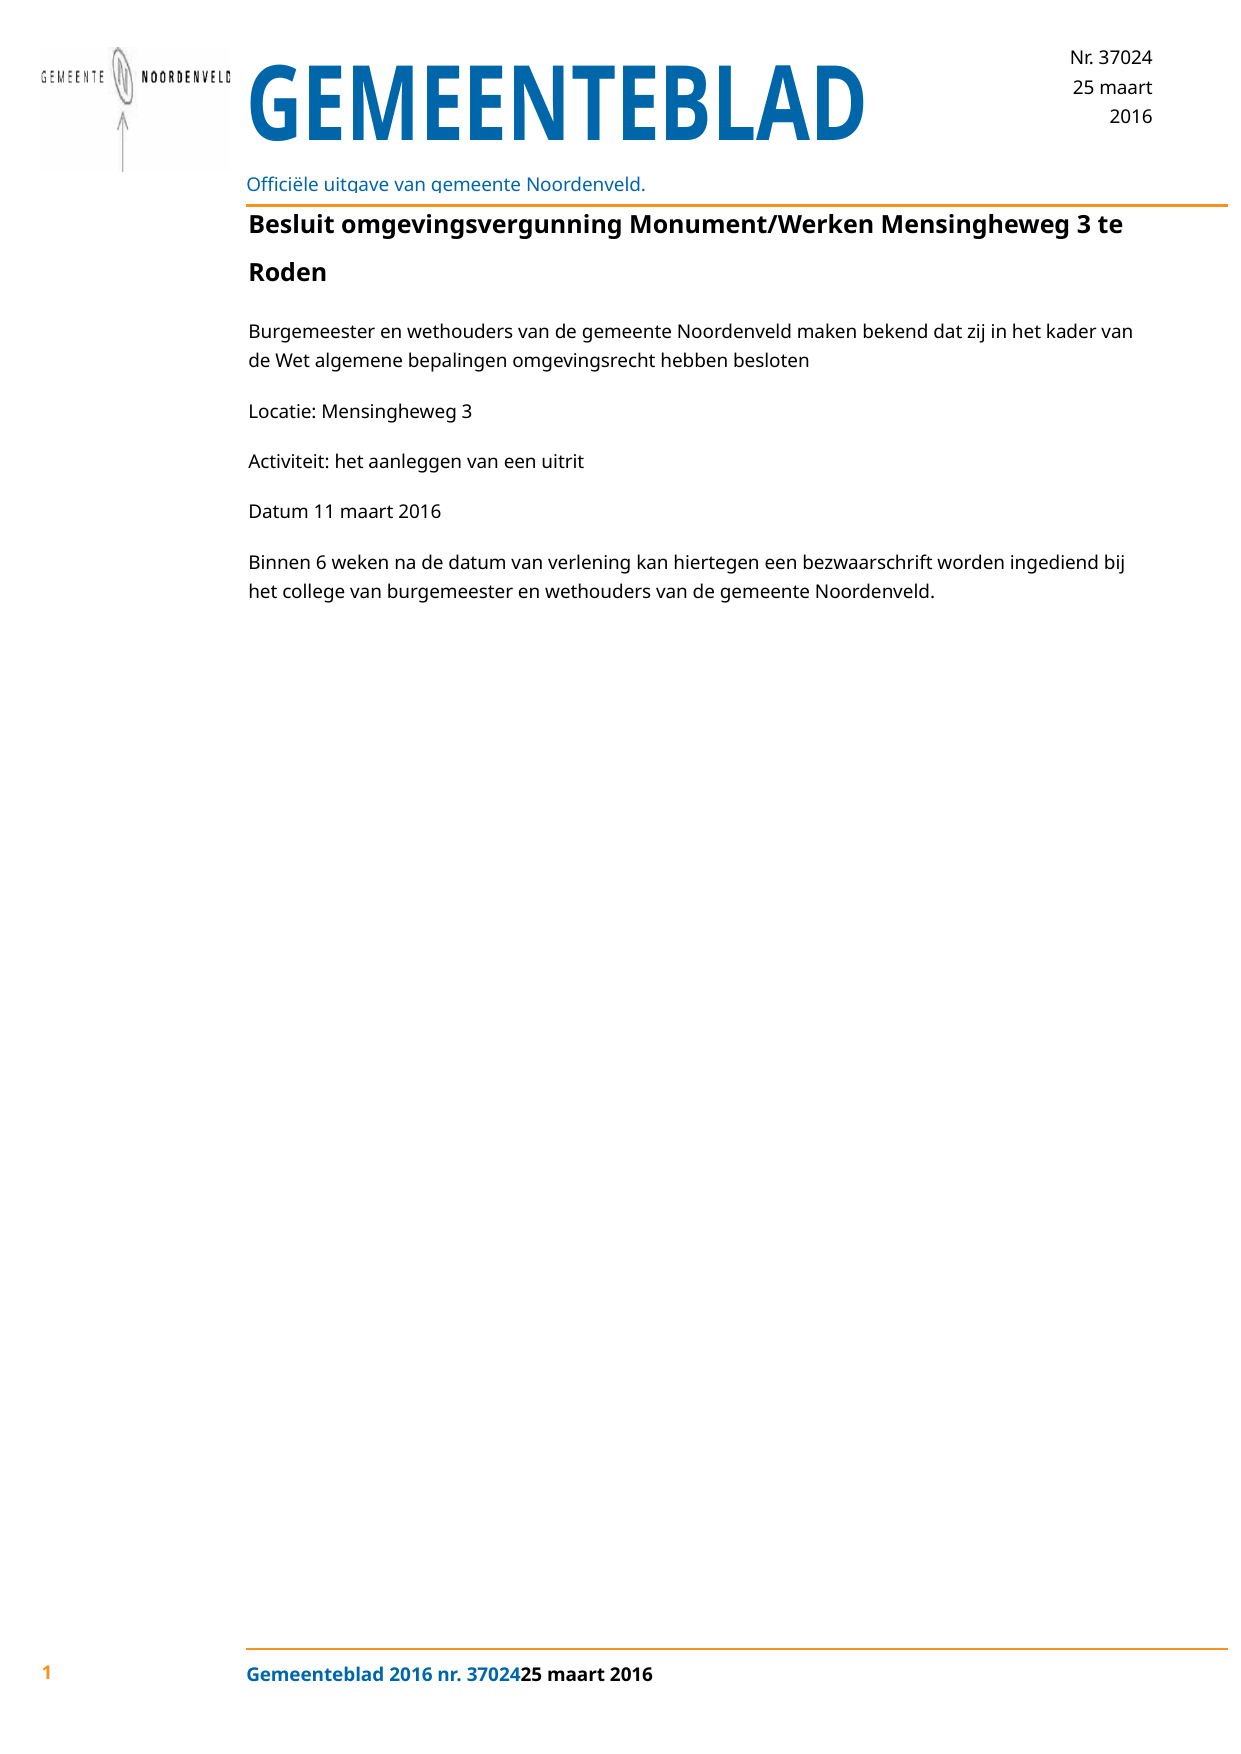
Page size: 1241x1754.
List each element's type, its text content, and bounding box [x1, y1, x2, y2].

text Binnen 6 weken na de datum van verlening kan hiertegen een bezwaarschrift worden ingediend bij het college van burgemeester en wethouders van de gemeente Noordenveld. [248, 549, 1152, 604]
text Activiteit: het aanleggen van een uitrit [248, 448, 1152, 474]
text Besluit omgevingsvergunning Monument/Werken Mensingheweg 3 te Roden [248, 207, 1152, 288]
text Datum 11 maart 2016 [248, 499, 1152, 524]
text Burgemeester en wethouders van de gemeente Noordenveld maken bekend dat zij in het kader van de Wet algemene bepalingen omgevingsrecht hebben besloten [248, 318, 1152, 373]
picture [41, 47, 231, 172]
text Locatie: Mensingheweg 3 [248, 398, 1152, 424]
